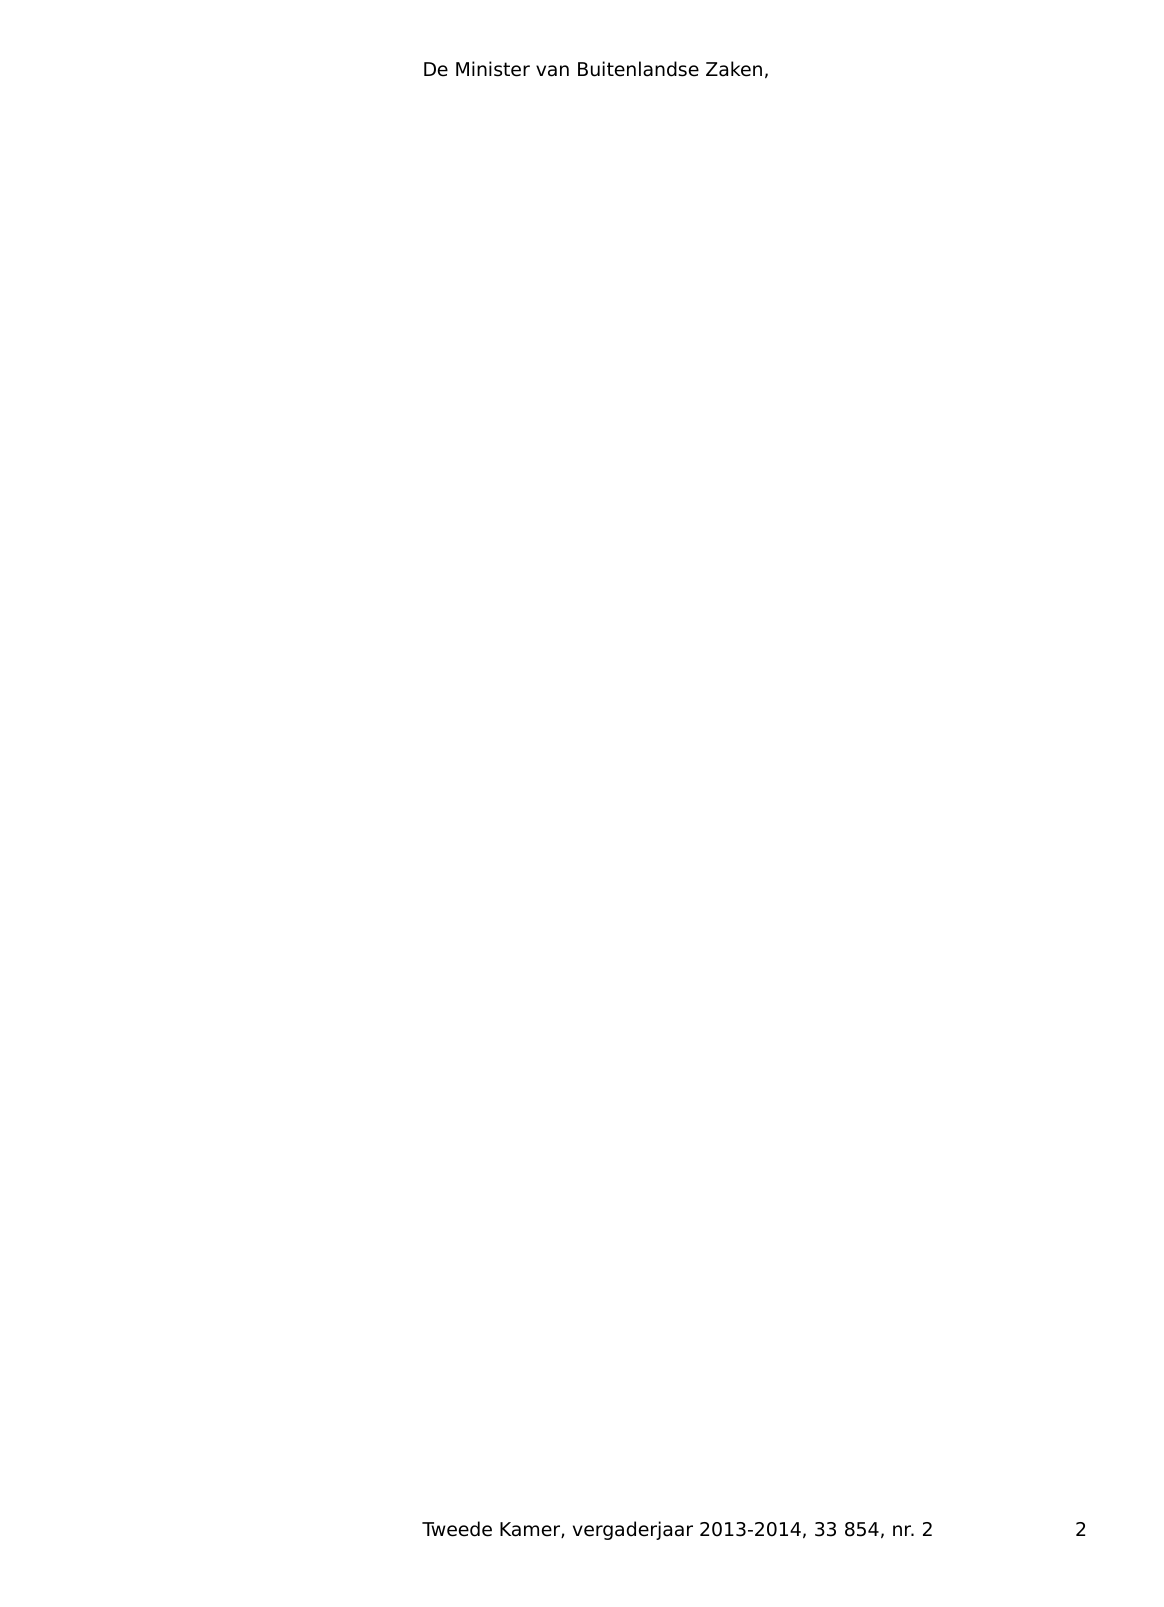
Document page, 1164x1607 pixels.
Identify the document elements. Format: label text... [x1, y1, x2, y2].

text De Minister van Buitenlandse Zaken, [422, 59, 1087, 81]
